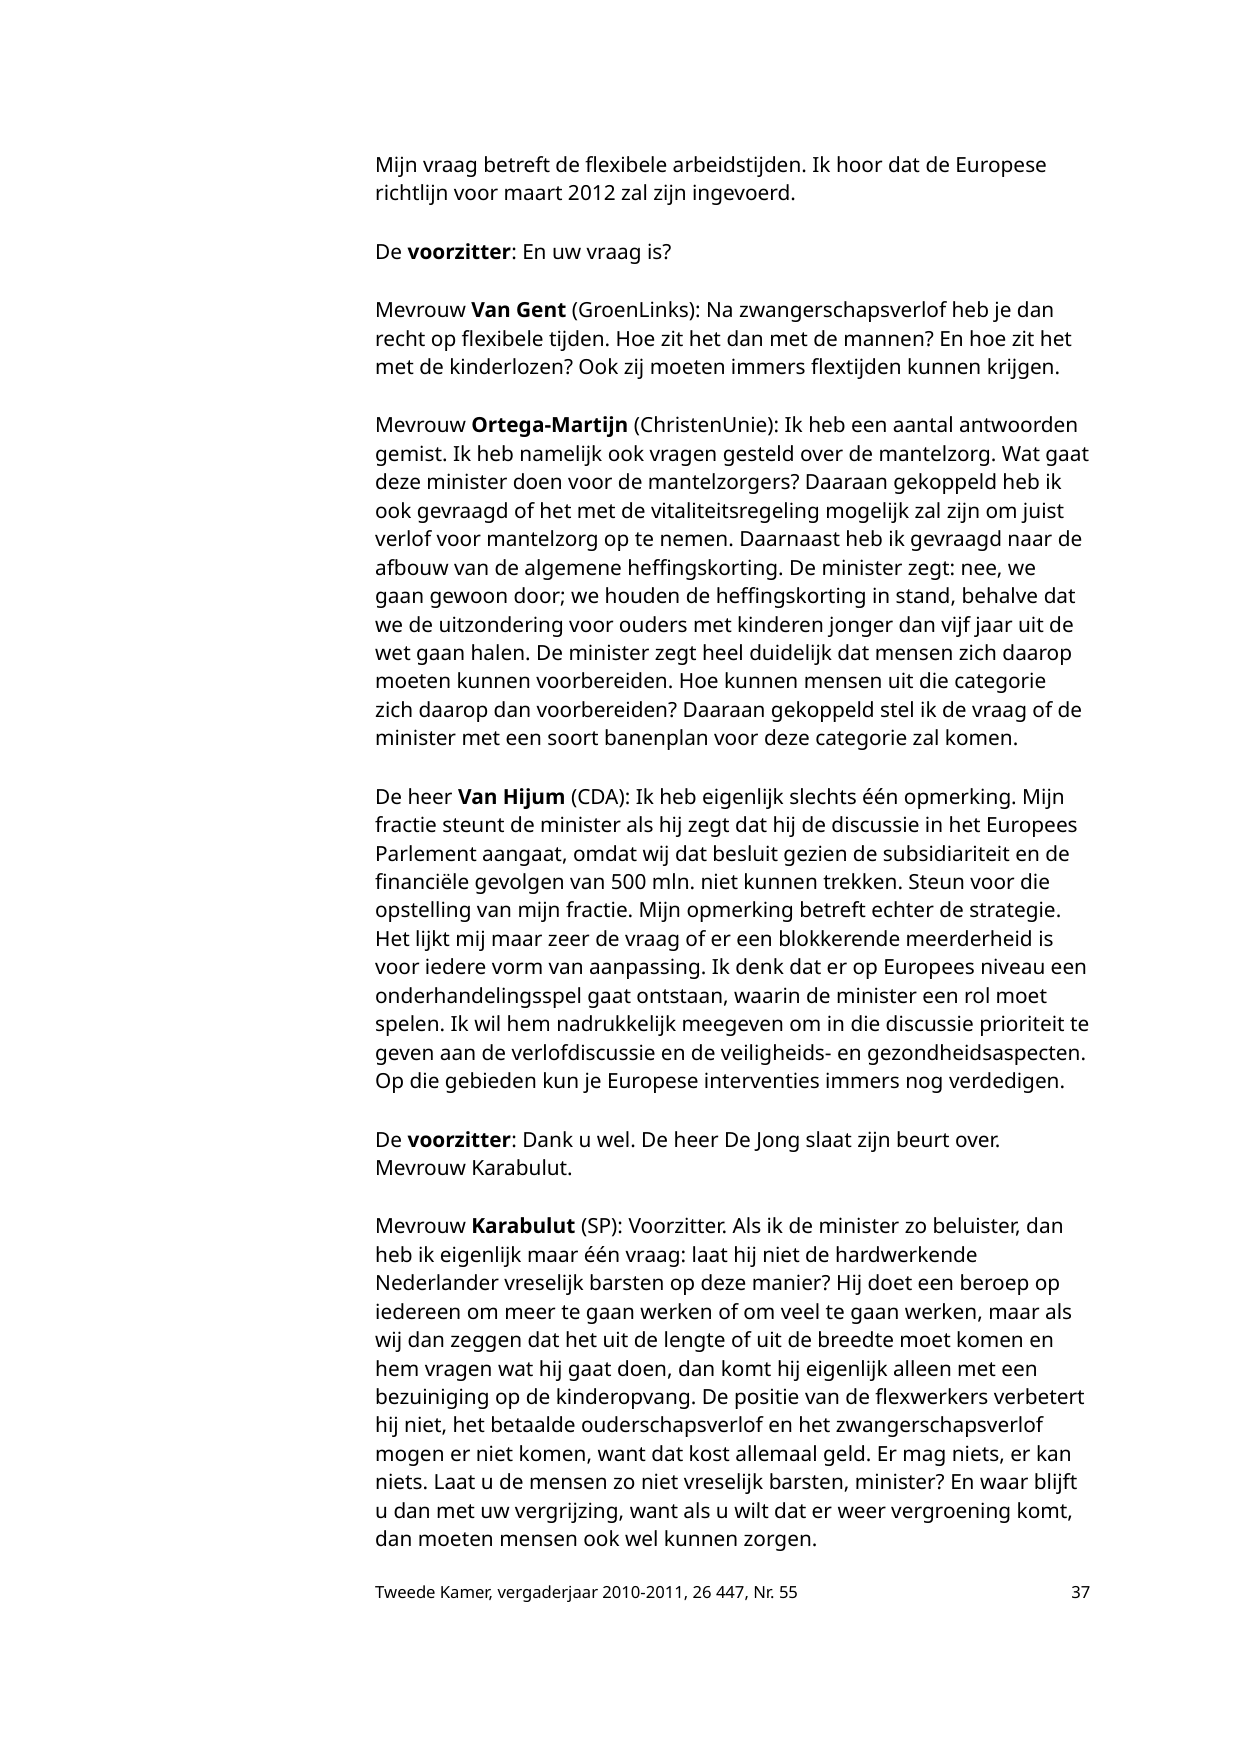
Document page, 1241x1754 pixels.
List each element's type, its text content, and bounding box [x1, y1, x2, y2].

text Mijn vraag betreft de flexibele arbeidstijden. Ik hoor dat de Europese richtlijn voor maart 2012 zal zijn ingevoerd. [375, 150, 1090, 207]
text Mevrouw Karabulut (SP): Voorzitter. Als ik de minister zo beluister, dan heb ik eigenlijk maar één vraag: laat hij niet de hardwerkende Nederlander vreselijk barsten op deze manier? Hij doet een beroep op iedereen om meer te gaan werken of om veel te gaan werken, maar als wij dan zeggen dat het uit de lengte of uit de breedte moet komen en hem vragen wat hij gaat doen, dan komt hij eigenlijk alleen met een bezuiniging op de kinderopvang. De positie van de flexwerkers verbetert hij niet, het betaalde ouderschapsverlof en het zwangerschapsverlof mogen er niet komen, want dat kost allemaal geld. Er mag niets, er kan niets. Laat u de mensen zo niet vreselijk barsten, minister? En waar blijft u dan met uw vergrijzing, want als u wilt dat er weer vergroening komt, dan moeten mensen ook wel kunnen zorgen. [375, 1212, 1090, 1553]
text Mevrouw Ortega-Martijn (ChristenUnie): Ik heb een aantal antwoorden gemist. Ik heb namelijk ook vragen gesteld over de mantelzorg. Wat gaat deze minister doen voor de mantelzorgers? Daaraan gekoppeld heb ik ook gevraagd of het met de vitaliteitsregeling mogelijk zal zijn om juist verlof voor mantelzorg op te nemen. Daarnaast heb ik gevraagd naar de afbouw van de algemene heffingskorting. De minister zegt: nee, we gaan gewoon door; we houden de heffingskorting in stand, behalve dat we de uitzondering voor ouders met kinderen jonger dan vijf jaar uit de wet gaan halen. De minister zegt heel duidelijk dat mensen zich daarop moeten kunnen voorbereiden. Hoe kunnen mensen uit die categorie zich daarop dan voorbereiden? Daaraan gekoppeld stel ik de vraag of de minister met een soort banenplan voor deze categorie zal komen. [375, 411, 1090, 752]
text De voorzitter: En uw vraag is? [375, 237, 1090, 265]
text De heer Van Hijum (CDA): Ik heb eigenlijk slechts één opmerking. Mijn fractie steunt de minister als hij zegt dat hij de discussie in het Europees Parlement aangaat, omdat wij dat besluit gezien de subsidiariteit en de financiële gevolgen van 500 mln. niet kunnen trekken. Steun voor die opstelling van mijn fractie. Mijn opmerking betreft echter de strategie. Het lijkt mij maar zeer de vraag of er een blokkerende meerderheid is voor iedere vorm van aanpassing. Ik denk dat er op Europees niveau een onderhandelingsspel gaat ontstaan, waarin de minister een rol moet spelen. Ik wil hem nadrukkelijk meegeven om in die discussie prioriteit te geven aan de verlofdiscussie en de veiligheids- en gezondheidsaspecten. Op die gebieden kun je Europese interventies immers nog verdedigen. [375, 782, 1090, 1095]
text Mevrouw Van Gent (GroenLinks): Na zwangerschapsverlof heb je dan recht op flexibele tijden. Hoe zit het dan met de mannen? En hoe zit het met de kinderlozen? Ook zij moeten immers flextijden kunnen krijgen. [375, 295, 1090, 381]
text De voorzitter: Dank u wel. De heer De Jong slaat zijn beurt over. Mevrouw Karabulut. [375, 1125, 1090, 1182]
